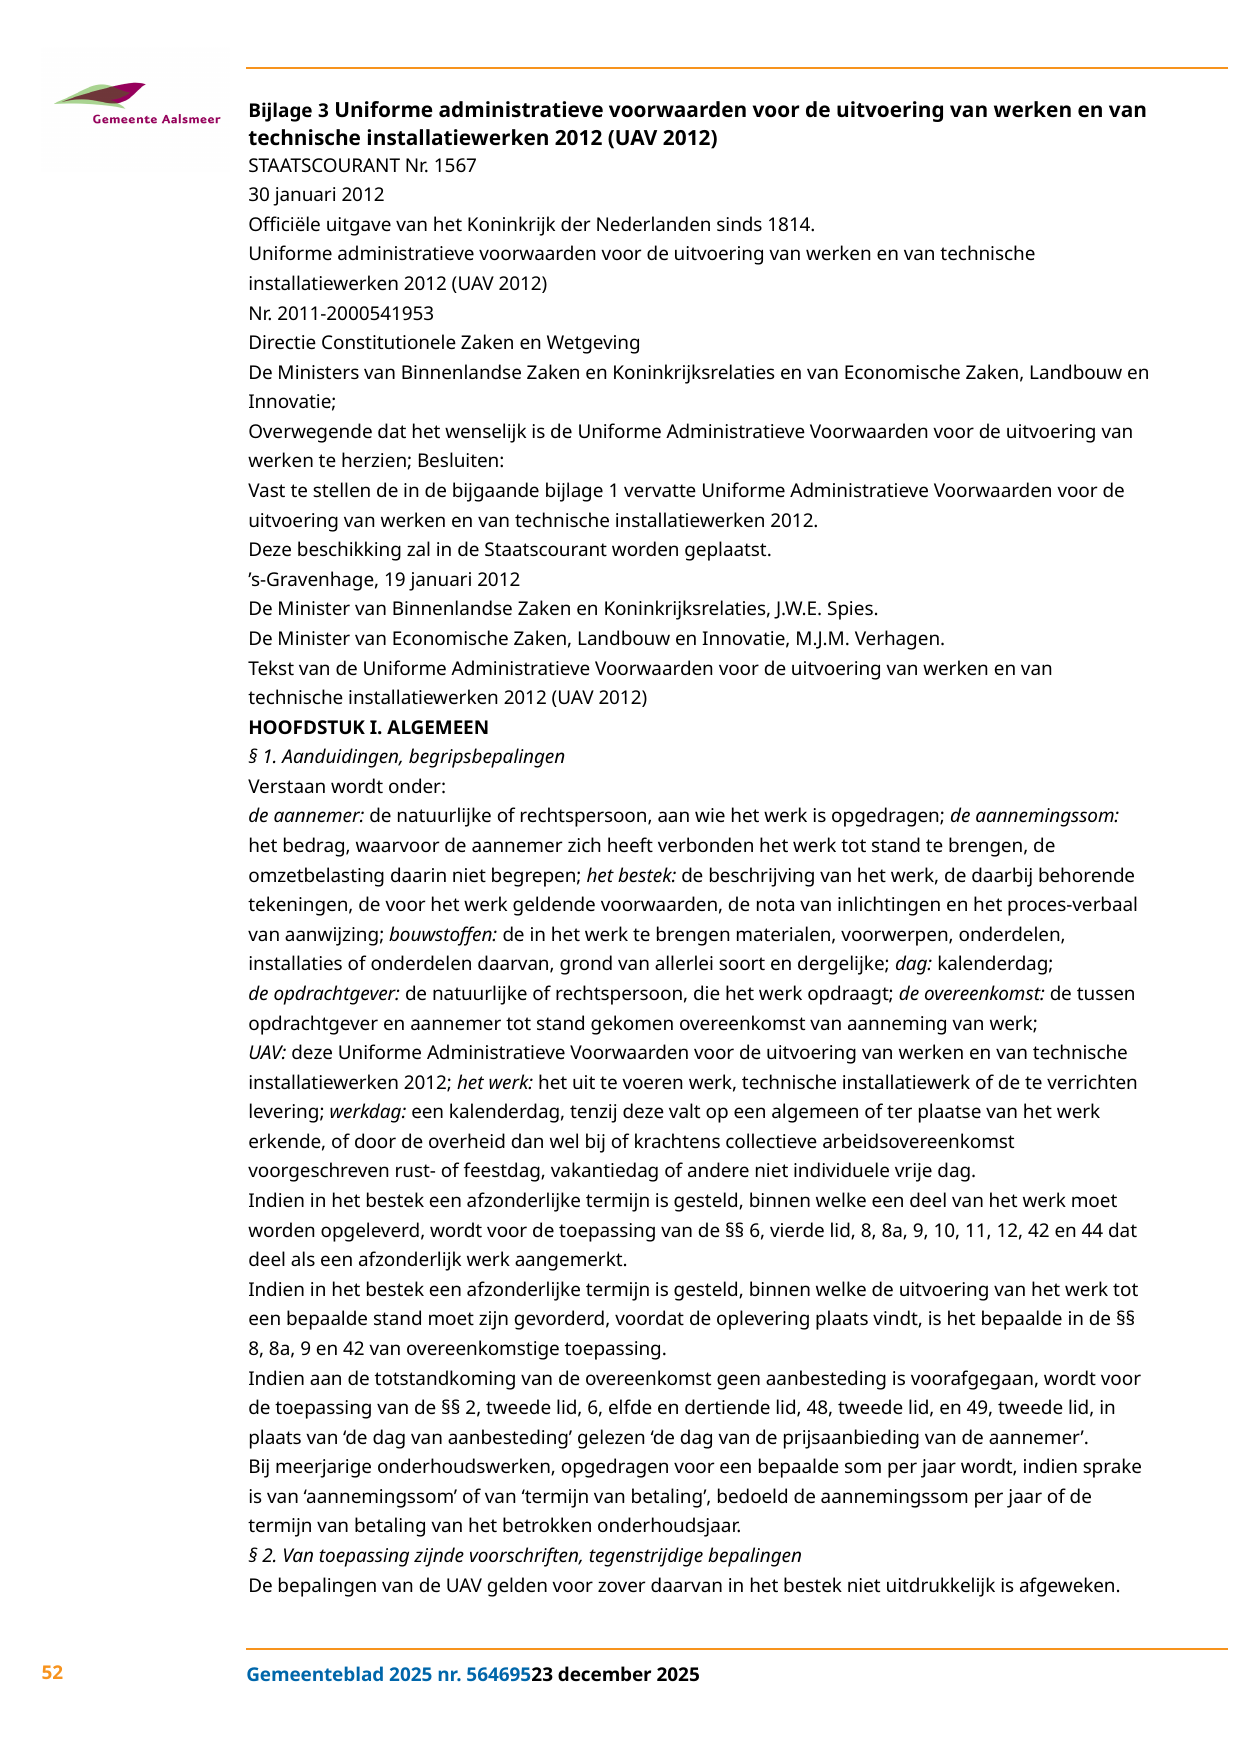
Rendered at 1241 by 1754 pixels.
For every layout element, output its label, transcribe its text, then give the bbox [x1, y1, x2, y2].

text § 1. Aanduidingen, begripsbepalingen [248, 743, 1152, 769]
text UAV: deze Uniforme Administratieve Voorwaarden voor de uitvoering van werken en van technische installatiewerken 2012; het werk: het uit te voeren werk, technische installatiewerk of de te verrichten levering; werkdag: een kalenderdag, tenzij deze valt op een algemeen of ter plaatse van het werk erkende, of door de overheid dan wel bij of krachtens collectieve arbeidsovereenkomst voorgeschreven rust- of feestdag, vakantiedag of andere niet individuele vrije dag. [248, 1039, 1152, 1183]
text Deze beschikking zal in de Staatscourant worden geplaatst. [248, 536, 1152, 562]
text Directie Constitutionele Zaken en Wetgeving [248, 329, 1152, 355]
text De Minister van Economische Zaken, Landbouw en Innovatie, M.J.M. Verhagen. [248, 625, 1152, 651]
text Vast te stellen de in de bijgaande bijlage 1 vervatte Uniforme Administratieve Voorwaarden voor de uitvoering van werken en van technische installatiewerken 2012. [248, 477, 1152, 532]
text Bijlage 3 Uniforme administratieve voorwaarden voor de uitvoering van werken en van technische installatiewerken 2012 (UAV 2012) [248, 95, 1152, 152]
text De bepalingen van de UAV gelden voor zover daarvan in het bestek niet uitdrukkelijk is afgeweken. [248, 1572, 1152, 1597]
text Overwegende dat het wenselijk is de Uniforme Administratieve Voorwaarden voor de uitvoering van werken te herzien; Besluiten: [248, 418, 1152, 473]
text Indien aan de totstandkoming van de overeenkomst geen aanbesteding is voorafgegaan, wordt voor de toepassing van de §§ 2, tweede lid, 6, elfde en dertiende lid, 48, tweede lid, en 49, tweede lid, in plaats van ‘de dag van aanbesteding’ gelezen ‘de dag van de prijsaanbieding van de aannemer’. [248, 1365, 1152, 1449]
text De Minister van Binnenlandse Zaken en Koninkrijksrelaties, J.W.E. Spies. [248, 596, 1152, 621]
text § 2. Van toepassing zijnde voorschriften, tegenstrijdige bepalingen [248, 1542, 1152, 1568]
text Indien in het bestek een afzonderlijke termijn is gesteld, binnen welke een deel van het werk moet worden opgeleverd, wordt voor de toepassing van de §§ 6, vierde lid, 8, 8a, 9, 10, 11, 12, 42 en 44 dat deel als een afzonderlijk werk aangemerkt. [248, 1187, 1152, 1272]
text Tekst van de Uniforme Administratieve Voorwaarden voor de uitvoering van werken en van technische installatiewerken 2012 (UAV 2012) [248, 655, 1152, 710]
text Uniforme administratieve voorwaarden voor de uitvoering van werken en van technische installatiewerken 2012 (UAV 2012) [248, 241, 1152, 296]
text STAATSCOURANT Nr. 1567 [248, 152, 1152, 177]
text Indien in het bestek een afzonderlijke termijn is gesteld, binnen welke de uitvoering van het werk tot een bepaalde stand moet zijn gevorderd, voordat de oplevering plaats vindt, is het bepaalde in de §§ 8, 8a, 9 en 42 van overeenkomstige toepassing. [248, 1276, 1152, 1361]
text Nr. 2011-2000541953 [248, 300, 1152, 325]
text de aannemer: de natuurlijke of rechtspersoon, aan wie het werk is opgedragen; de aannemingssom: het bedrag, waarvoor de aannemer zich heeft verbonden het werk tot stand te brengen, de omzetbelasting daarin niet begrepen; het bestek: de beschrijving van het werk, de daarbij behorende tekeningen, de voor het werk geldende voorwaarden, de nota van inlichtingen en het proces-verbaal van aanwijzing; bouwstoffen: de in het werk te brengen materialen, voorwerpen, onderdelen, installaties of onderdelen daarvan, grond van allerlei soort en dergelijke; dag: kalenderdag; [248, 803, 1152, 976]
text Bij meerjarige onderhoudswerken, opgedragen voor een bepaalde som per jaar wordt, indien sprake is van ‘aannemingssom’ of van ‘termijn van betaling’, bedoeld de aannemingssom per jaar of de termijn van betaling van het betrokken onderhoudsjaar. [248, 1453, 1152, 1538]
text de opdrachtgever: de natuurlijke of rechtspersoon, die het werk opdraagt; de overeenkomst: de tussen opdrachtgever en aannemer tot stand gekomen overeenkomst van aanneming van werk; [248, 980, 1152, 1035]
text De Ministers van Binnenlandse Zaken en Koninkrijksrelaties en van Economische Zaken, Landbouw en Innovatie; [248, 359, 1152, 414]
text Verstaan wordt onder: [248, 773, 1152, 799]
text HOOFDSTUK I. ALGEMEEN [248, 714, 1152, 739]
text 30 januari 2012 [248, 181, 1152, 207]
picture [41, 47, 231, 172]
text Officiële uitgave van het Koninkrijk der Nederlanden sinds 1814. [248, 211, 1152, 237]
text ’s-Gravenhage, 19 januari 2012 [248, 566, 1152, 592]
